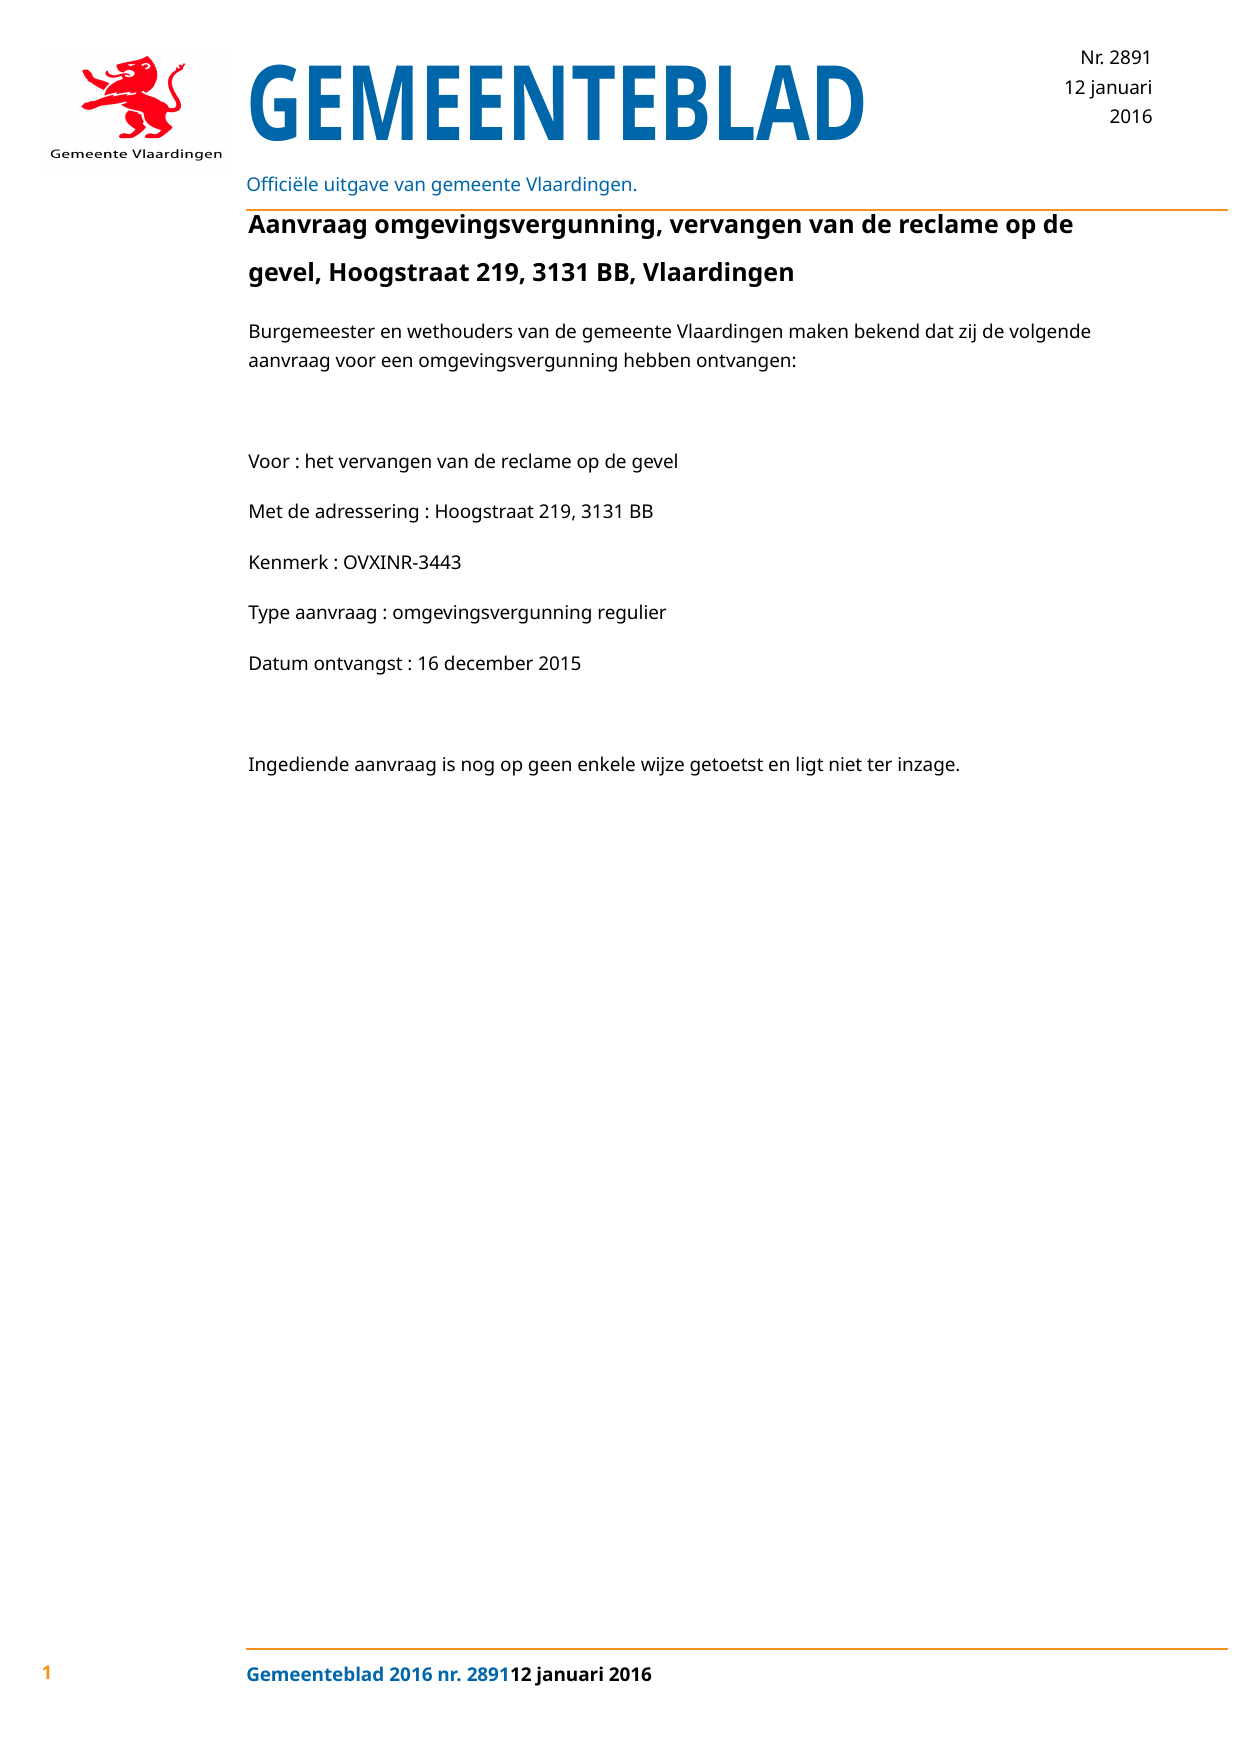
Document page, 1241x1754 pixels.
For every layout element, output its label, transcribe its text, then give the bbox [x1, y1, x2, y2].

text Aanvraag omgevingsvergunning, vervangen van de reclame op de gevel, Hoogstraat 219, 3131 BB, Vlaardingen [248, 211, 1152, 288]
picture [41, 47, 231, 172]
text Ingediende aanvraag is nog op geen enkele wijze getoetst en ligt niet ter inzage. [248, 751, 1152, 777]
text Datum ontvangst : 16 december 2015 [248, 650, 1152, 676]
text Type aanvraag : omgevingsvergunning regulier [248, 599, 1152, 625]
text Voor : het vervangen van de reclame op de gevel [248, 448, 1152, 474]
text Met de adressering : Hoogstraat 219, 3131 BB [248, 499, 1152, 524]
text Kenmerk : OVXINR-3443 [248, 549, 1152, 575]
text Burgemeester en wethouders van de gemeente Vlaardingen maken bekend dat zij de volgende aanvraag voor een omgevingsvergunning hebben ontvangen: [248, 318, 1152, 373]
